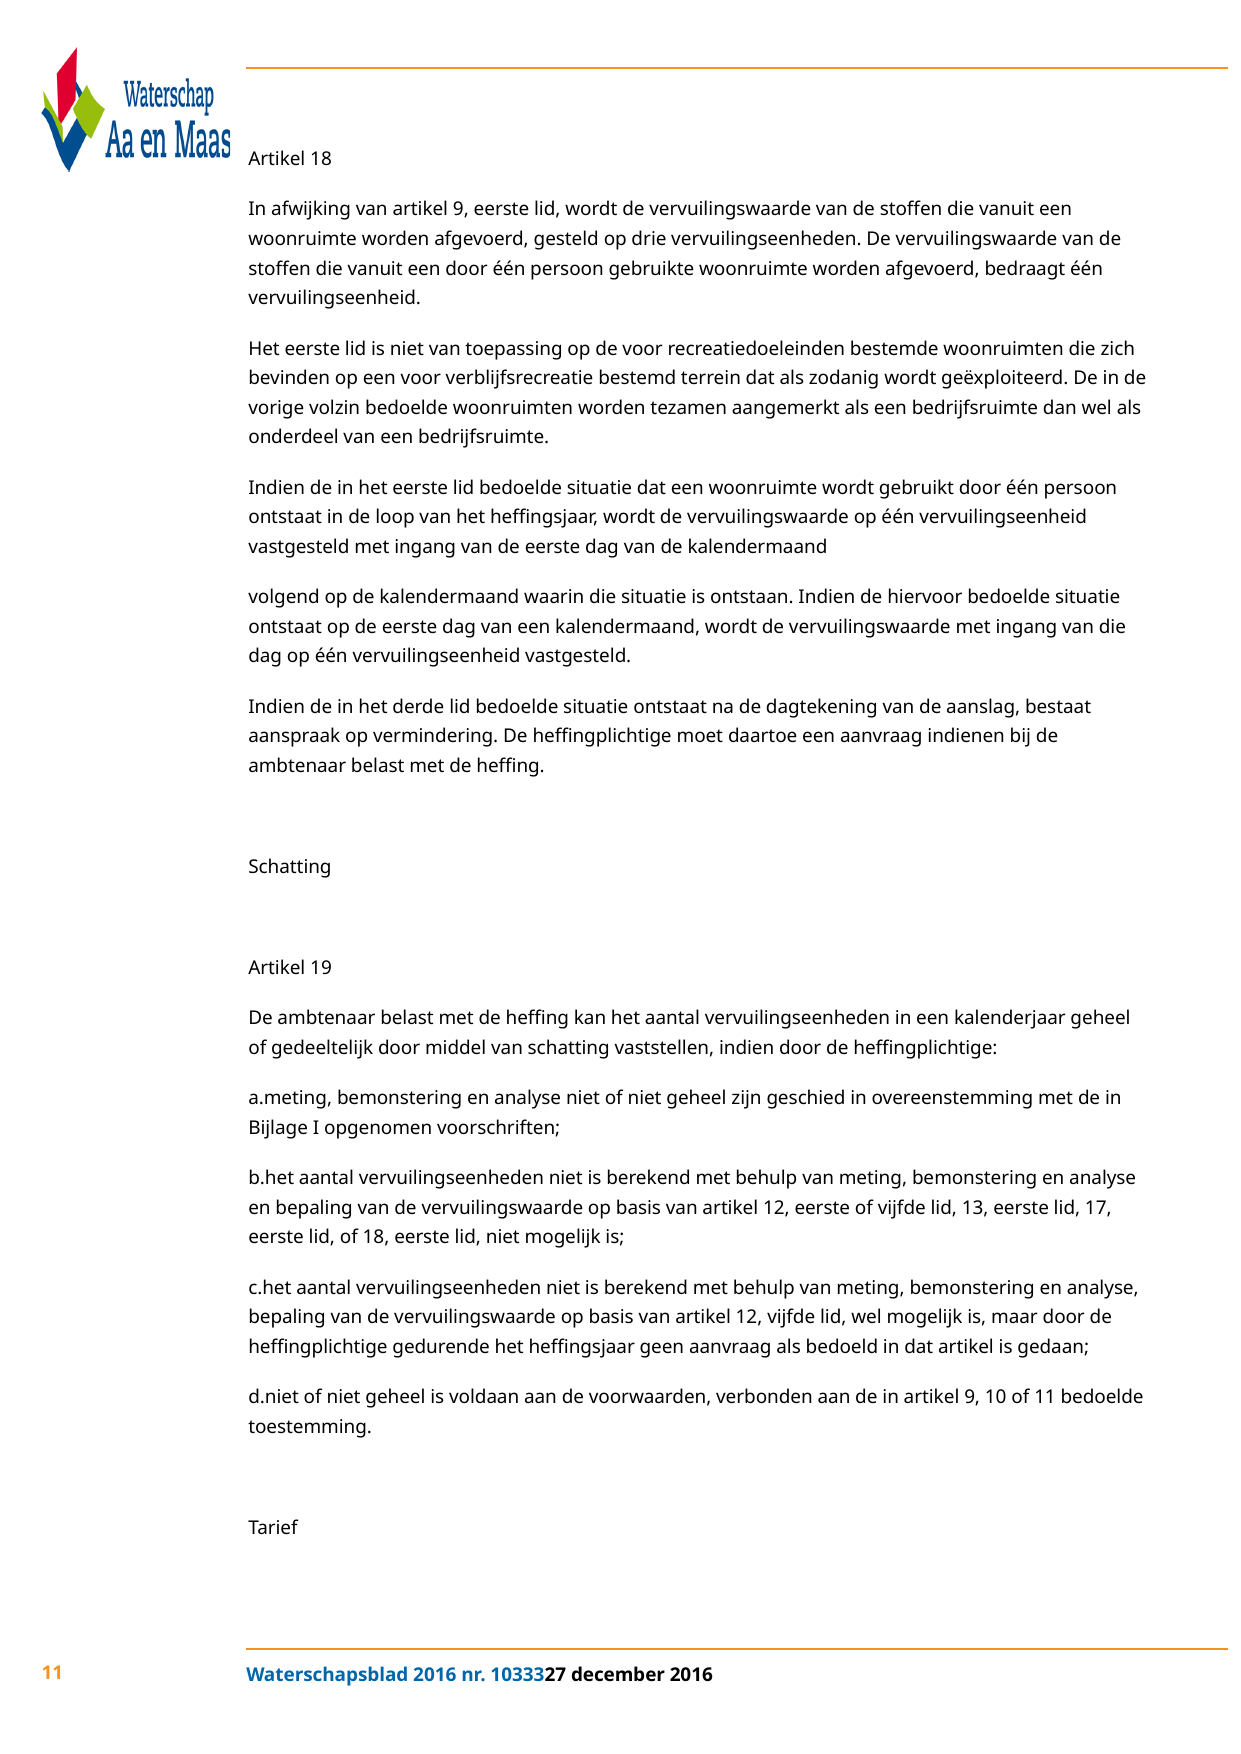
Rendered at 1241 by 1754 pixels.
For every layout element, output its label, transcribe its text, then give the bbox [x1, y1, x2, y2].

text d.niet of niet geheel is voldaan aan de voorwaarden, verbonden aan de in artikel 9, 10 of 11 bedoelde toestemming. [248, 1383, 1152, 1439]
text De ambtenaar belast met de heffing kan het aantal vervuilingseenheden in een kalenderjaar geheel of gedeeltelijk door middel van schatting vaststellen, indien door de heffingplichtige: [248, 1004, 1152, 1060]
text Indien de in het derde lid bedoelde situatie ontstaat na de dagtekening van de aanslag, bestaat aanspraak op vermindering. De heffingplichtige moet daartoe een aanvraag indienen bij de ambtenaar belast met de heffing. [248, 693, 1152, 778]
picture [41, 47, 231, 172]
text Artikel 18 [248, 145, 1152, 171]
text a.meting, bemonstering en analyse niet of niet geheel zijn geschied in overeenstemming met de in Bijlage I opgenomen voorschriften; [248, 1084, 1152, 1140]
text Indien de in het eerste lid bedoelde situatie dat een woonruimte wordt gebruikt door één persoon ontstaat in de loop van het heffingsjaar, wordt de vervuilingswaarde op één vervuilingseenheid vastgesteld met ingang van de eerste dag van de kalendermaand [248, 474, 1152, 559]
text Schatting [248, 853, 1152, 879]
text Tarief [248, 1514, 1152, 1540]
text In afwijking van artikel 9, eerste lid, wordt de vervuilingswaarde van de stoffen die vanuit een woonruimte worden afgevoerd, gesteld op drie vervuilingseenheden. De vervuilingswaarde van de stoffen die vanuit een door één persoon gebruikte woonruimte worden afgevoerd, bedraagt één vervuilingseenheid. [248, 196, 1152, 310]
text Artikel 19 [248, 954, 1152, 980]
text Het eerste lid is niet van toepassing op de voor recreatiedoeleinden bestemde woonruimten die zich bevinden op een voor verblijfsrecreatie bestemd terrein dat als zodanig wordt geëxploiteerd. De in de vorige volzin bedoelde woonruimten worden tezamen aangemerkt als een bedrijfsruimte dan wel als onderdeel van een bedrijfsruimte. [248, 335, 1152, 449]
text b.het aantal vervuilingseenheden niet is berekend met behulp van meting, bemonstering en analyse en bepaling van de vervuilingswaarde op basis van artikel 12, eerste of vijfde lid, 13, eerste lid, 17, eerste lid, of 18, eerste lid, niet mogelijk is; [248, 1164, 1152, 1249]
text volgend op de kalendermaand waarin die situatie is ontstaan. Indien de hiervoor bedoelde situatie ontstaat op de eerste dag van een kalendermaand, wordt de vervuilingswaarde met ingang van die dag op één vervuilingseenheid vastgesteld. [248, 583, 1152, 668]
text c.het aantal vervuilingseenheden niet is berekend met behulp van meting, bemonstering en analyse, bepaling van de vervuilingswaarde op basis van artikel 12, vijfde lid, wel mogelijk is, maar door de heffingplichtige gedurende het heffingsjaar geen aanvraag als bedoeld in dat artikel is gedaan; [248, 1274, 1152, 1359]
